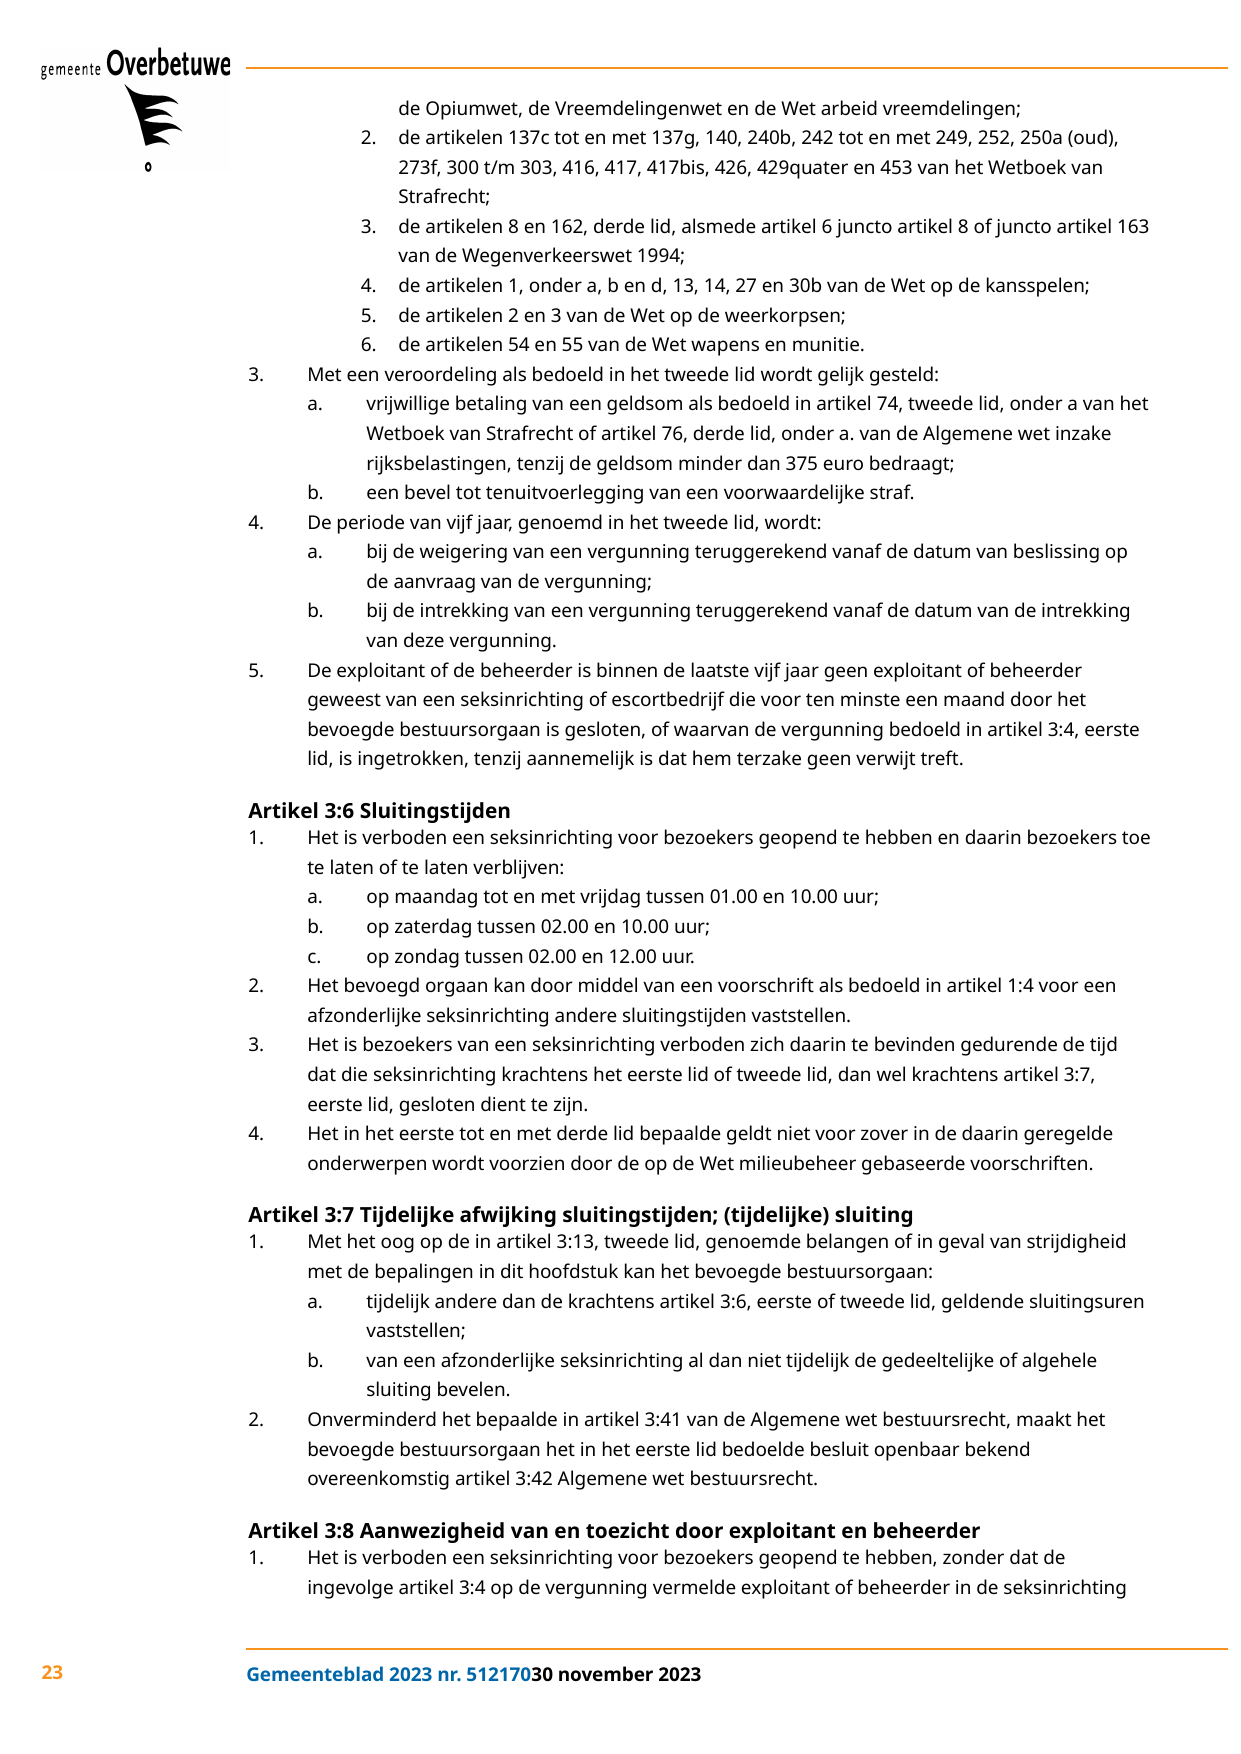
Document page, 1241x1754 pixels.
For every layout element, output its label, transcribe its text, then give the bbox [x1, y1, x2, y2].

picture [41, 47, 231, 172]
list op maandag tot en met vrijdag tussen 01.00 en 10.00 uur; [307, 884, 1152, 909]
list op zondag tussen 02.00 en 12.00 uur. [307, 943, 1152, 968]
list tijdelijk andere dan de krachtens artikel 3:6, eerste of tweede lid, geldende sluitingsuren vaststellen; [307, 1288, 1152, 1343]
list Het is verboden een seksinrichting voor bezoekers geopend te hebben en daarin bezoekers toe te laten of te laten verblijven: [248, 824, 1152, 880]
list De periode van vijf jaar, genoemd in het tweede lid, wordt: [248, 509, 1152, 535]
list de artikelen 54 en 55 van de Wet wapens en munitie. [361, 331, 1152, 357]
list de artikelen 1, onder a, b en d, 13, 14, 27 en 30b van de Wet op de kansspelen; [361, 272, 1152, 298]
list De exploitant of de beheerder is binnen de laatste vijf jaar geen exploitant of beheerder geweest van een seksinrichting of escortbedrijf die voor ten minste een maand door het bevoegde bestuursorgaan is gesloten, of waarvan de vergunning bedoeld in artikel 3:4, eerste lid, is ingetrokken, tenzij aannemelijk is dat hem terzake geen verwijt treft. [248, 657, 1152, 771]
list bij de intrekking van een vergunning teruggerekend vanaf de datum van de intrekking van deze vergunning. [307, 598, 1152, 653]
list Onverminderd het bepaalde in artikel 3:41 van de Algemene wet bestuursrecht, maakt het bevoegde bestuursorgaan het in het eerste lid bedoelde besluit openbaar bekend overeenkomstig artikel 3:42 Algemene wet bestuursrecht. [248, 1406, 1152, 1491]
list vrijwillige betaling van een geldsom als bedoeld in artikel 74, tweede lid, onder a van het Wetboek van Strafrecht of artikel 76, derde lid, onder a. van de Algemene wet inzake rijksbelastingen, tenzij de geldsom minder dan 375 euro bedraagt; [307, 391, 1152, 476]
list bij de weigering van een vergunning teruggerekend vanaf de datum van beslissing op de aanvraag van de vergunning; [307, 538, 1152, 594]
list de Opiumwet, de Vreemdelingenwet en de Wet arbeid vreemdelingen; [361, 95, 1152, 121]
list Met een veroordeling als bedoeld in het tweede lid wordt gelijk gesteld: [248, 361, 1152, 387]
text Artikel 3:7 Tijdelijke afwijking sluitingstijden; (tijdelijke) sluiting [248, 1200, 1152, 1229]
list een bevel tot tenuitvoerlegging van een voorwaardelijke straf. [307, 479, 1152, 505]
text Artikel 3:8 Aanwezigheid van en toezicht door exploitant en beheerder [248, 1516, 1152, 1544]
list Het is verboden een seksinrichting voor bezoekers geopend te hebben, zonder dat de ingevolge artikel 3:4 op de vergunning vermelde exploitant of beheerder in de seksinrichting [248, 1544, 1152, 1599]
list de artikelen 137c tot en met 137g, 140, 240b, 242 tot en met 249, 252, 250a (oud), 273f, 300 t/m 303, 416, 417, 417bis, 426, 429quater en 453 van het Wetboek van Strafrecht; [361, 124, 1152, 209]
list van een afzonderlijke seksinrichting al dan niet tijdelijk de gedeeltelijke of algehele sluiting bevelen. [307, 1347, 1152, 1402]
list Het is bezoekers van een seksinrichting verboden zich daarin te bevinden gedurende de tijd dat die seksinrichting krachtens het eerste lid of tweede lid, dan wel krachtens artikel 3:7, eerste lid, gesloten dient te zijn. [248, 1032, 1152, 1116]
list Het in het eerste tot en met derde lid bepaalde geldt niet voor zover in de daarin geregelde onderwerpen wordt voorzien door de op de Wet milieubeheer gebaseerde voorschriften. [248, 1120, 1152, 1176]
list de artikelen 8 en 162, derde lid, alsmede artikel 6 juncto artikel 8 of juncto artikel 163 van de Wegenverkeerswet 1994; [361, 213, 1152, 268]
list Het bevoegd orgaan kan door middel van een voorschrift als bedoeld in artikel 1:4 voor een afzonderlijke seksinrichting andere sluitingstijden vaststellen. [248, 972, 1152, 1028]
list op zaterdag tussen 02.00 en 10.00 uur; [307, 913, 1152, 939]
text Artikel 3:6 Sluitingstijden [248, 796, 1152, 824]
list Met het oog op de in artikel 3:13, tweede lid, genoemde belangen of in geval van strijdigheid met de bepalingen in dit hoofdstuk kan het bevoegde bestuursorgaan: [248, 1229, 1152, 1284]
list de artikelen 2 en 3 van de Wet op de weerkorpsen; [361, 302, 1152, 328]
